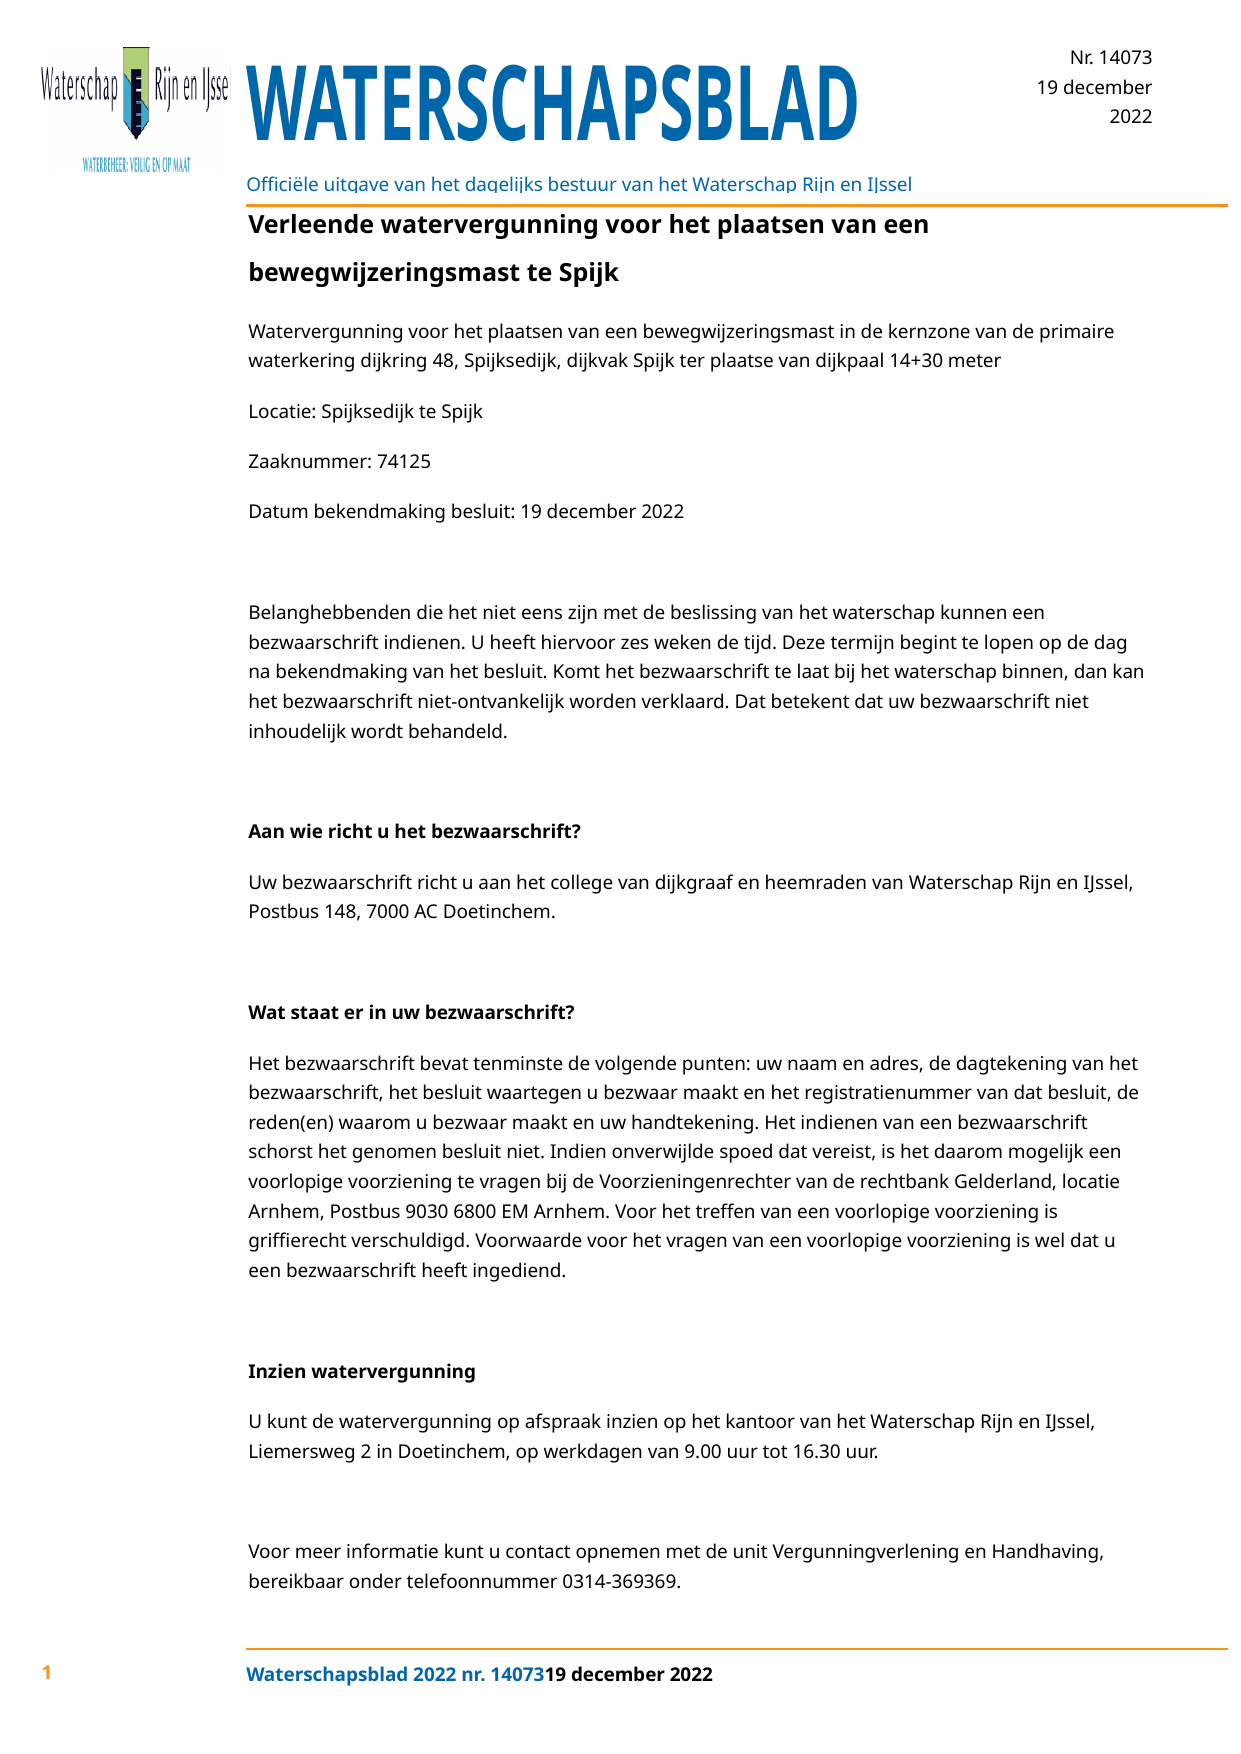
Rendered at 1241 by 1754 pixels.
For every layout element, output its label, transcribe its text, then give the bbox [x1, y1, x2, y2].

text Wat staat er in uw bezwaarschrift? [248, 999, 1152, 1025]
text Voor meer informatie kunt u contact opnemen met de unit Vergunningverlening en Handhaving, bereikbaar onder telefoonnummer 0314-369369. [248, 1539, 1152, 1594]
text Uw bezwaarschrift richt u aan het college van dijkgraaf en heemraden van Waterschap Rijn en IJssel, Postbus 148, 7000 AC Doetinchem. [248, 869, 1152, 924]
text Verleende watervergunning voor het plaatsen van een bewegwijzeringsmast te Spijk [248, 207, 1152, 288]
text Zaaknummer: 74125 [248, 448, 1152, 474]
text Locatie: Spijksedijk te Spijk [248, 398, 1152, 424]
text Belanghebbenden die het niet eens zijn met de beslissing van het waterschap kunnen een bezwaarschrift indienen. U heeft hiervoor zes weken de tijd. Deze termijn begint te lopen op de dag na bekendmaking van het besluit. Komt het bezwaarschrift te laat bij het waterschap binnen, dan kan het bezwaarschrift niet-ontvankelijk worden verklaard. Dat betekent dat uw bezwaarschrift niet inhoudelijk wordt behandeld. [248, 599, 1152, 744]
picture [41, 47, 231, 172]
text Het bezwaarschrift bevat tenminste de volgende punten: uw naam en adres, de dagtekening van het bezwaarschrift, het besluit waartegen u bezwaar maakt en het registratienummer van dat besluit, de reden(en) waarom u bezwaar maakt en uw handtekening. Het indienen van een bezwaarschrift schorst het genomen besluit niet. Indien onverwijlde spoed dat vereist, is het daarom mogelijk een voorlopige voorziening te vragen bij de Voorzieningenrechter van de rechtbank Gelderland, locatie Arnhem, Postbus 9030 6800 EM Arnhem. Voor het treffen van een voorlopige voorziening is griffierecht verschuldigd. Voorwaarde voor het vragen van een voorlopige voorziening is wel dat u een bezwaarschrift heeft ingediend. [248, 1050, 1152, 1283]
text Watervergunning voor het plaatsen van een bewegwijzeringsmast in de kernzone van de primaire waterkering dijkring 48, Spijksedijk, dijkvak Spijk ter plaatse van dijkpaal 14+30 meter [248, 318, 1152, 373]
text Datum bekendmaking besluit: 19 december 2022 [248, 499, 1152, 524]
text Inzien watervergunning [248, 1358, 1152, 1384]
text U kunt de watervergunning op afspraak inzien op het kantoor van het Waterschap Rijn en IJssel, Liemersweg 2 in Doetinchem, op werkdagen van 9.00 uur tot 16.30 uur. [248, 1408, 1152, 1464]
text Aan wie richt u het bezwaarschrift? [248, 819, 1152, 844]
